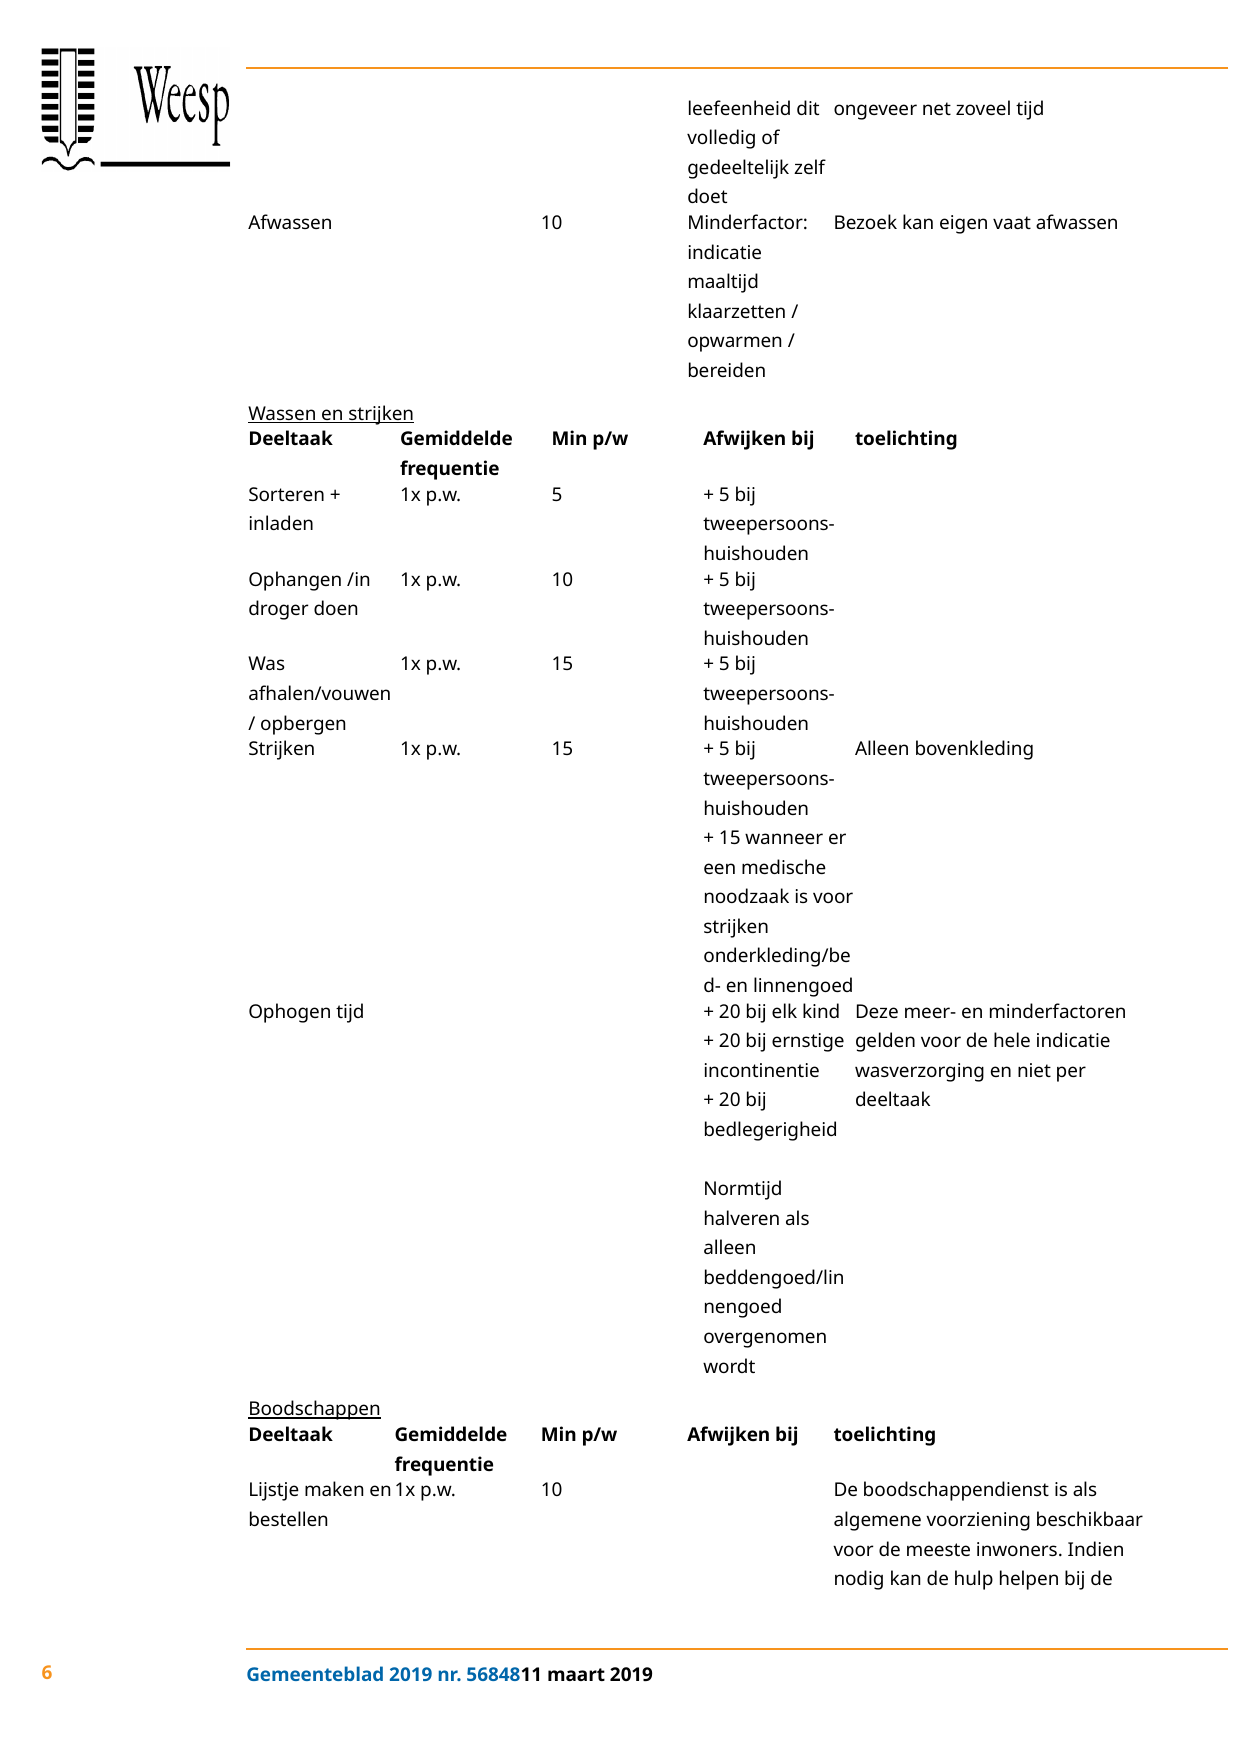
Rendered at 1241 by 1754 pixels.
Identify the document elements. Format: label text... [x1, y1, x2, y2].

table_cell leefeenheid dit volledig of gedeeltelijk zelf doet [687, 95, 833, 209]
table_cell [855, 481, 1152, 566]
table_cell Ophangen /in droger doen [248, 566, 400, 651]
table_cell Afwassen [248, 209, 394, 383]
table_header Min p/w [551, 426, 703, 481]
table_cell Alleen bovenkleding [855, 736, 1152, 998]
table_cell [394, 95, 541, 209]
table_cell [541, 95, 687, 209]
text Boodschappen [248, 1395, 1152, 1421]
table_header Afwijken bij [703, 426, 855, 481]
table_cell 10 [541, 1477, 687, 1591]
table_cell 1x p.w. [400, 566, 551, 651]
table_cell Strijken [248, 736, 400, 998]
table_header Min p/w [541, 1421, 687, 1477]
table_cell 5 [551, 481, 703, 566]
table_header toelichting [833, 1421, 1152, 1477]
table_cell 1x p.w. [400, 651, 551, 736]
table_header toelichting [855, 426, 1152, 481]
table_header Gemiddelde frequentie [400, 426, 551, 481]
table_cell 1x p.w. [400, 736, 551, 998]
table_cell [855, 651, 1152, 736]
table_cell + 5 bij tweepersoons-huishouden [703, 481, 855, 566]
table_cell Bezoek kan eigen vaat afwassen [833, 209, 1152, 383]
table_header Deeltaak [248, 1421, 394, 1477]
table_cell 1x p.w. [400, 481, 551, 566]
picture [41, 47, 231, 172]
text Wassen en strijken [248, 400, 1152, 425]
table_cell [400, 998, 551, 1379]
table_cell + 20 bij elk kind + 20 bij ernstige incontinentie + 20 bij bedlegerigheid Normtijd halveren als alleen beddengoed/linnengoed overgenomen wordt [703, 998, 855, 1379]
table_cell [687, 1477, 833, 1591]
table_cell 15 [551, 736, 703, 998]
table_header Deeltaak [248, 426, 400, 481]
table_cell 15 [551, 651, 703, 736]
table_cell Lijstje maken en bestellen [248, 1477, 394, 1591]
table_cell + 5 bij tweepersoons-huishouden [703, 566, 855, 651]
table_cell Was afhalen/vouwen / opbergen [248, 651, 400, 736]
table_cell + 5 bij tweepersoons-huishouden [703, 651, 855, 736]
table_cell [855, 566, 1152, 651]
table_cell Ophogen tijd [248, 998, 400, 1379]
table_cell Sorteren + inladen [248, 481, 400, 566]
table_cell 10 [551, 566, 703, 651]
table_cell [394, 209, 541, 383]
table_cell Minderfactor: indicatie maaltijd klaarzetten / opwarmen / bereiden [687, 209, 833, 383]
table_cell De boodschappendienst is als algemene voorziening beschikbaar voor de meeste inwoners. Indien nodig kan de hulp helpen bij de [833, 1477, 1152, 1591]
table_cell Deze meer- en minderfactoren gelden voor de hele indicatie wasverzorging en niet per deeltaak [855, 998, 1152, 1379]
table_header Gemiddelde frequentie [394, 1421, 541, 1477]
table_header Afwijken bij [687, 1421, 833, 1477]
table_cell ongeveer net zoveel tijd [833, 95, 1152, 209]
table_cell 1x p.w. [394, 1477, 541, 1591]
table_cell + 5 bij tweepersoons-huishouden + 15 wanneer er een medische noodzaak is voor strijken onderkleding/bed- en linnengoed [703, 736, 855, 998]
table_cell 10 [541, 209, 687, 383]
table_cell [551, 998, 703, 1379]
table_cell [248, 95, 394, 209]
